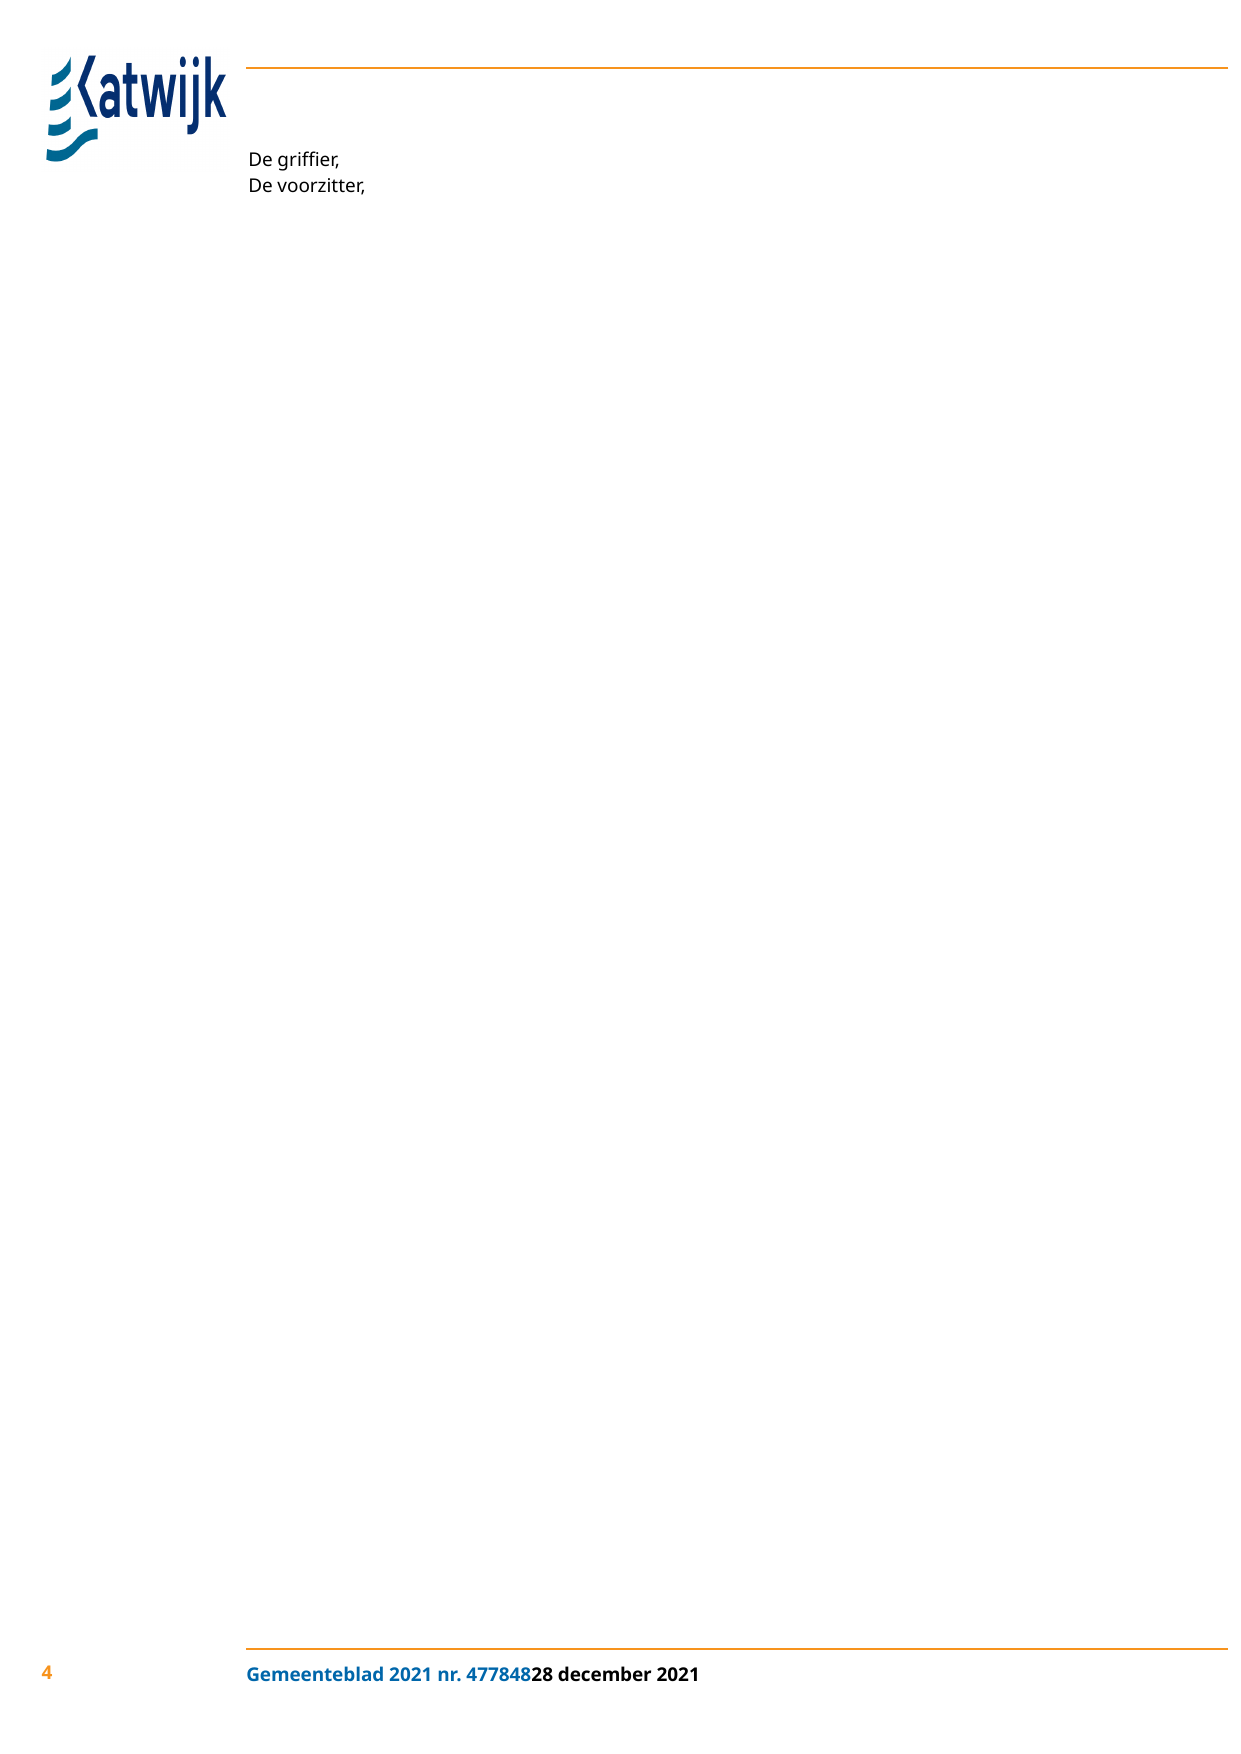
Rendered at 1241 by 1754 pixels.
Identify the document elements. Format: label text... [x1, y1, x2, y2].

picture [41, 47, 231, 172]
text De voorzitter, [248, 172, 1152, 198]
text De griffier, [248, 146, 1152, 172]
